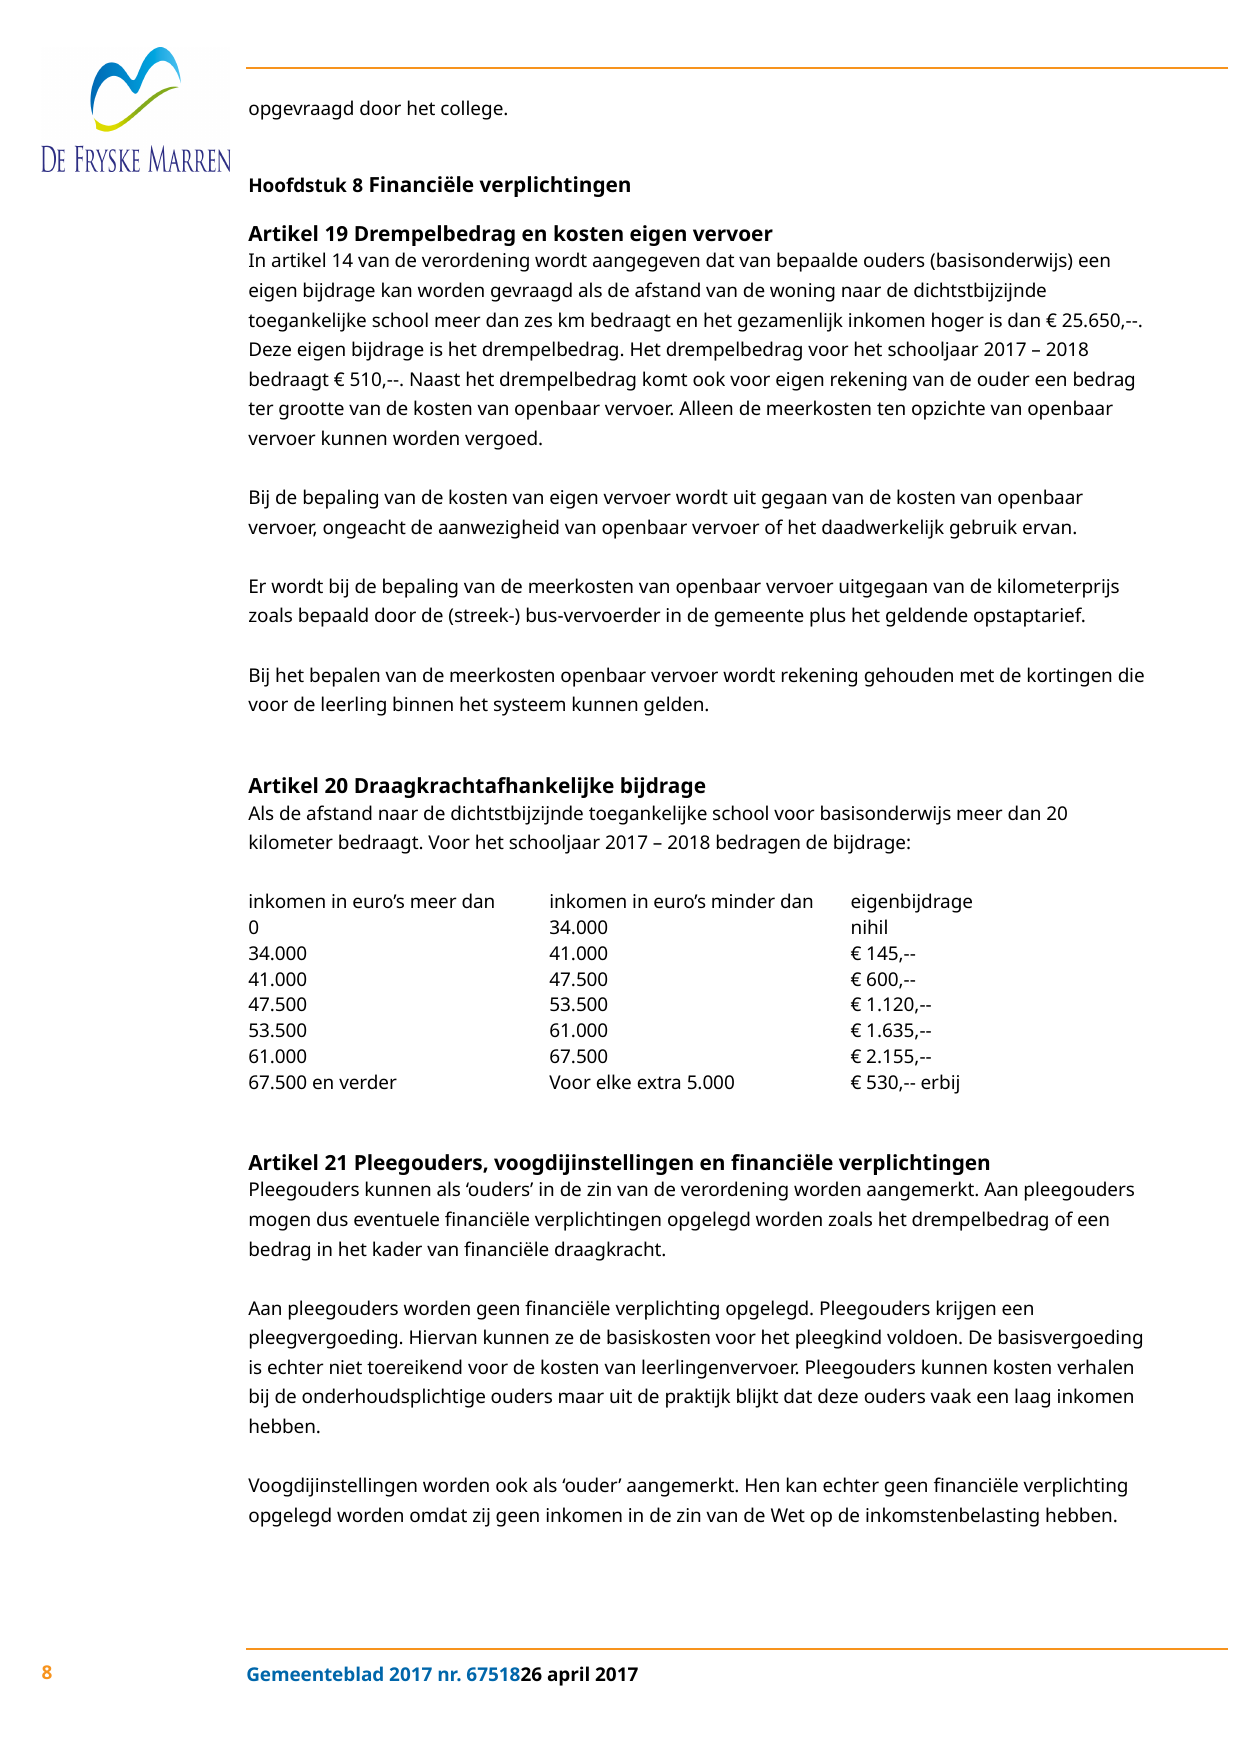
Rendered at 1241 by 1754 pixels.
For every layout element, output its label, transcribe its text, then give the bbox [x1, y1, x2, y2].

text opgevraagd door het college. [248, 95, 1152, 121]
table_cell nihil [850, 915, 1152, 940]
table_cell 34.000 [248, 940, 549, 966]
text Pleegouders kunnen als ‘ouders’ in de zin van de verordening worden aangemerkt. Aan pleegouders mogen dus eventuele financiële verplichtingen opgelegd worden zoals het drempelbedrag of een bedrag in het kader van financiële draagkracht. [248, 1177, 1152, 1262]
table_cell € 530,-- erbij [850, 1069, 1152, 1094]
table_cell 67.500 en verder [248, 1069, 549, 1094]
table_cell € 145,-- [850, 940, 1152, 966]
table_cell 41.000 [549, 940, 850, 966]
table_cell 47.500 [248, 992, 549, 1017]
table_cell 53.500 [549, 992, 850, 1017]
table_cell 53.500 [248, 1018, 549, 1043]
table_cell 0 [248, 915, 549, 940]
text Bij het bepalen van de meerkosten openbaar vervoer wordt rekening gehouden met de kortingen die voor de leerling binnen het systeem kunnen gelden. [248, 662, 1152, 717]
table_cell € 1.120,-- [850, 992, 1152, 1017]
text Artikel 19 Drempelbedrag en kosten eigen vervoer [248, 219, 1152, 248]
text Artikel 21 Pleegouders, voogdijinstellingen en financiële verplichtingen [248, 1148, 1152, 1177]
text Artikel 20 Draagkrachtafhankelijke bijdrage [248, 771, 1152, 800]
table_cell 47.500 [549, 966, 850, 992]
table_cell 41.000 [248, 966, 549, 992]
text Als de afstand naar de dichtstbijzijnde toegankelijke school voor basisonderwijs meer dan 20 kilometer bedraagt. Voor het schooljaar 2017 – 2018 bedragen de bijdrage: [248, 800, 1152, 855]
text Er wordt bij de bepaling van de meerkosten van openbaar vervoer uitgegaan van de kilometerprijs zoals bepaald door de (streek-) bus-vervoerder in de gemeente plus het geldende opstaptarief. [248, 573, 1152, 628]
text In artikel 14 van de verordening wordt aangegeven dat van bepaalde ouders (basisonderwijs) een eigen bijdrage kan worden gevraagd als de afstand van de woning naar de dichtstbijzijnde toegankelijke school meer dan zes km bedraagt en het gezamenlijk inkomen hoger is dan € 25.650,--. Deze eigen bijdrage is het drempelbedrag. Het drempelbedrag voor het schooljaar 2017 – 2018 bedraagt € 510,--. Naast het drempelbedrag komt ook voor eigen rekening van de ouder een bedrag ter grootte van de kosten van openbaar vervoer. Alleen de meerkosten ten opzichte van openbaar vervoer kunnen worden vergoed. [248, 248, 1152, 451]
table_header inkomen in euro’s meer dan [248, 889, 549, 914]
table_header eigenbijdrage [850, 889, 1152, 914]
table_cell 67.500 [549, 1043, 850, 1069]
table_cell 61.000 [248, 1043, 549, 1069]
table_cell 34.000 [549, 915, 850, 940]
table_cell € 1.635,-- [850, 1018, 1152, 1043]
text Aan pleegouders worden geen financiële verplichting opgelegd. Pleegouders krijgen een pleegvergoeding. Hiervan kunnen ze de basiskosten voor het pleegkind voldoen. De basisvergoeding is echter niet toereikend voor de kosten van leerlingenvervoer. Pleegouders kunnen kosten verhalen bij de onderhoudsplichtige ouders maar uit de praktijk blijkt dat deze ouders vaak een laag inkomen hebben. [248, 1295, 1152, 1439]
text Voogdijinstellingen worden ook als ‘ouder’ aangemerkt. Hen kan echter geen financiële verplichting opgelegd worden omdat zij geen inkomen in de zin van de Wet op de inkomstenbelasting hebben. [248, 1472, 1152, 1528]
table_cell € 600,-- [850, 966, 1152, 992]
table_cell Voor elke extra 5.000 [549, 1069, 850, 1094]
table_header inkomen in euro’s minder dan [549, 889, 850, 914]
picture [41, 47, 231, 172]
text Hoofdstuk 8 Financiële verplichtingen [248, 170, 1152, 198]
table_cell 61.000 [549, 1018, 850, 1043]
table_cell € 2.155,-- [850, 1043, 1152, 1069]
text Bij de bepaling van de kosten van eigen vervoer wordt uit gegaan van de kosten van openbaar vervoer, ongeacht de aanwezigheid van openbaar vervoer of het daadwerkelijk gebruik ervan. [248, 484, 1152, 540]
